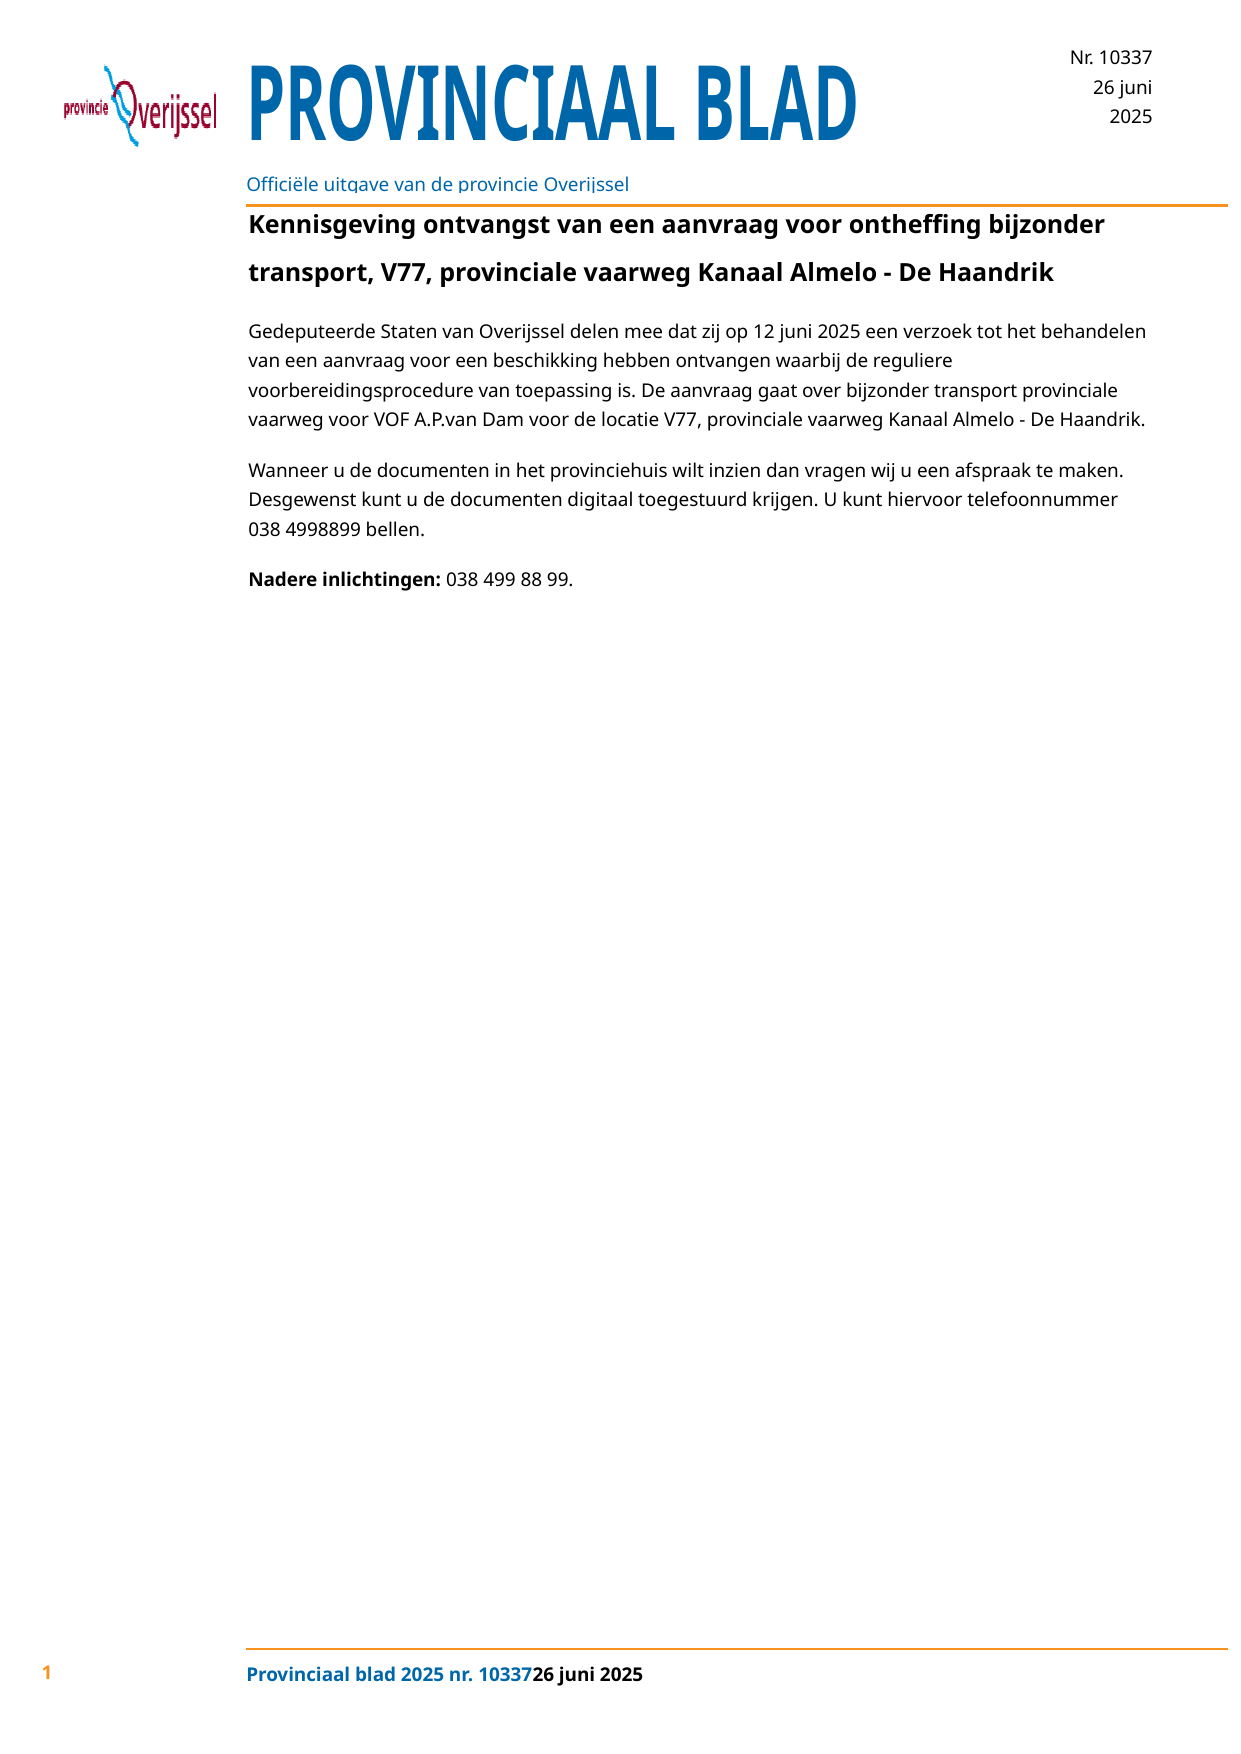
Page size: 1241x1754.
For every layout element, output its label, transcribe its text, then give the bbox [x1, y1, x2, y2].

text Gedeputeerde Staten van Overijssel delen mee dat zij op 12 juni 2025 een verzoek tot het behandelen van een aanvraag voor een beschikking hebben ontvangen waarbij de reguliere voorbereidingsprocedure van toepassing is. De aanvraag gaat over bijzonder transport provinciale vaarweg voor VOF A.P.van Dam voor de locatie V77, provinciale vaarweg Kanaal Almelo - De Haandrik. [248, 318, 1152, 432]
text Wanneer u de documenten in het provinciehuis wilt inzien dan vragen wij u een afspraak te maken. Desgewenst kunt u de documenten digitaal toegestuurd krijgen. U kunt hiervoor telefoonnummer 038 4998899 bellen. [248, 457, 1152, 542]
text Nadere inlichtingen: 038 499 88 99. [248, 567, 1152, 592]
text Kennisgeving ontvangst van een aanvraag voor ontheffing bijzonder transport, V77, provinciale vaarweg Kanaal Almelo - De Haandrik [248, 207, 1152, 288]
picture [41, 47, 231, 172]
